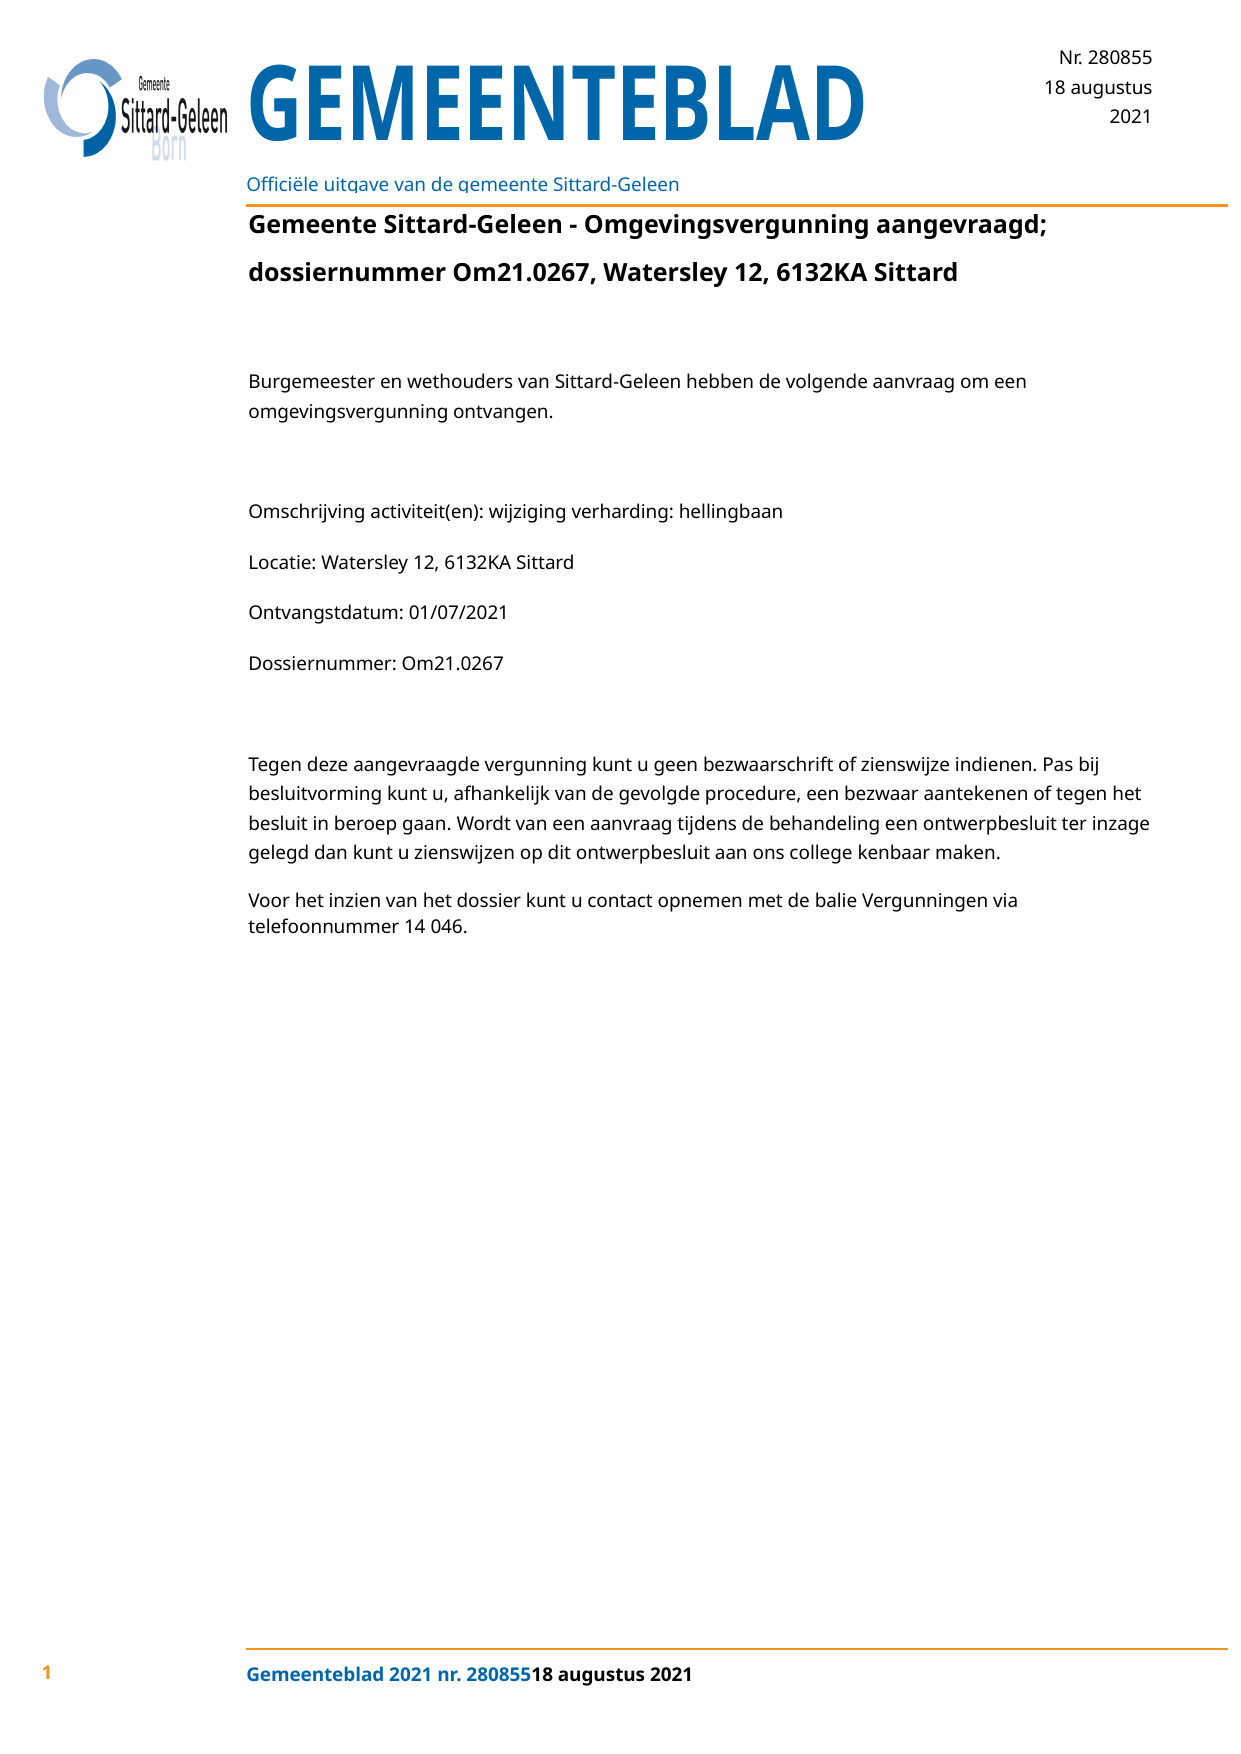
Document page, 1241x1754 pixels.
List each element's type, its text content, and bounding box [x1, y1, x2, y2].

text Burgemeester en wethouders van Sittard-Geleen hebben de volgende aanvraag om een omgevingsvergunning ontvangen. [248, 368, 1152, 424]
text Locatie: Watersley 12, 6132KA Sittard [248, 549, 1152, 575]
picture [41, 47, 231, 172]
text Voor het inzien van het dossier kunt u contact opnemen met de balie Vergunningen via telefoonnummer 14 046. [248, 887, 1152, 939]
text Omschrijving activiteit(en): wijziging verharding: hellingbaan [248, 499, 1152, 524]
text Gemeente Sittard-Geleen - Omgevingsvergunning aangevraagd; dossiernummer Om21.0267, Watersley 12, 6132KA Sittard [248, 207, 1152, 288]
text Ontvangstdatum: 01/07/2021 [248, 599, 1152, 625]
text Dossiernummer: Om21.0267 [248, 650, 1152, 676]
text Tegen deze aangevraagde vergunning kunt u geen bezwaarschrift of zienswijze indienen. Pas bij besluitvorming kunt u, afhankelijk van de gevolgde procedure, een bezwaar aantekenen of tegen het besluit in beroep gaan. Wordt van een aanvraag tijdens de behandeling een ontwerpbesluit ter inzage gelegd dan kunt u zienswijzen op dit ontwerpbesluit aan ons college kenbaar maken. [248, 751, 1152, 865]
